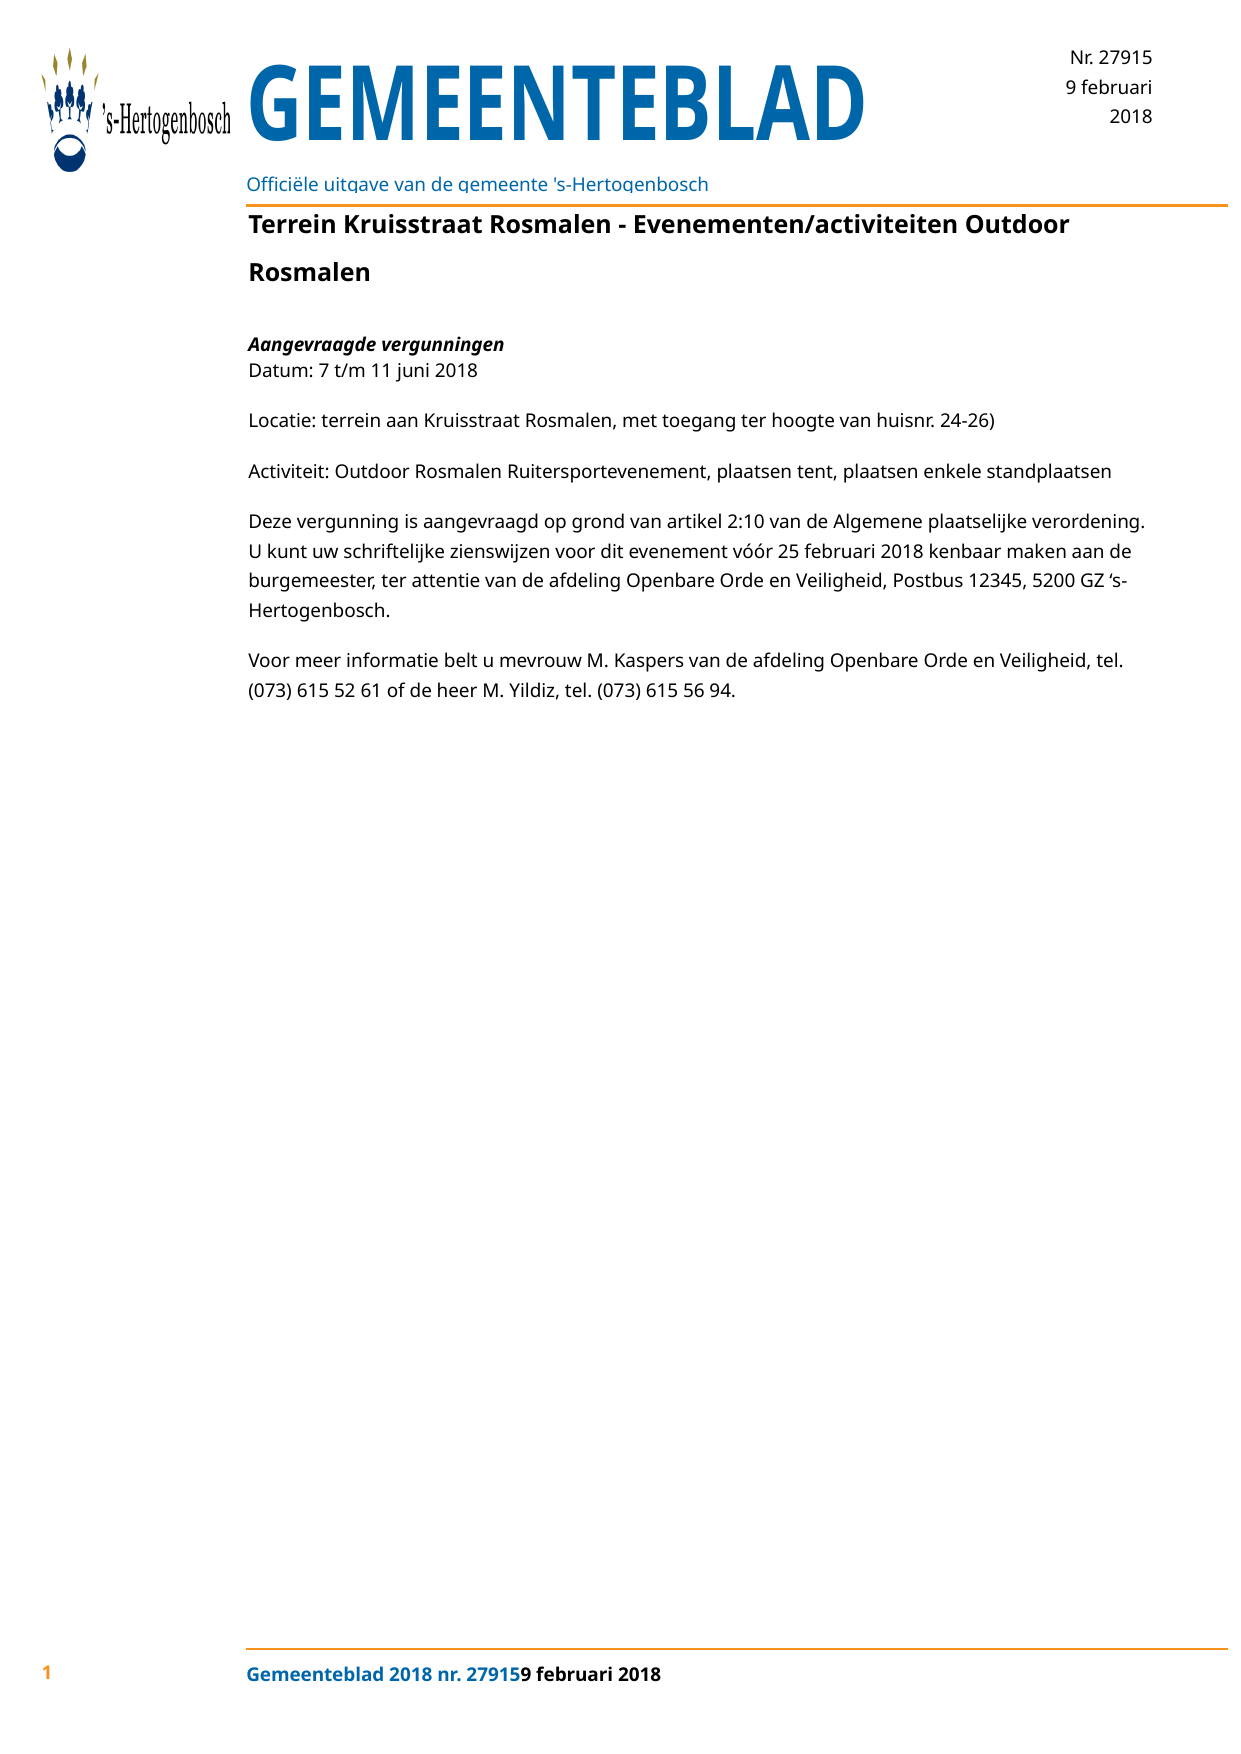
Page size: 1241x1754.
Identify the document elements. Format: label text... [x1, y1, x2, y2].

text Terrein Kruisstraat Rosmalen - Evenementen/activiteiten Outdoor Rosmalen [248, 207, 1152, 288]
text Activiteit: Outdoor Rosmalen Ruitersportevenement, plaatsen tent, plaatsen enkele standplaatsen [248, 458, 1152, 484]
text Aangevraagde vergunningen [248, 331, 1152, 357]
picture [41, 47, 231, 172]
text Datum: 7 t/m 11 juni 2018 [248, 357, 1152, 383]
text Locatie: terrein aan Kruisstraat Rosmalen, met toegang ter hoogte van huisnr. 24-26) [248, 408, 1152, 433]
text Voor meer informatie belt u mevrouw M. Kaspers van de afdeling Openbare Orde en Veiligheid, tel. (073) 615 52 61 of de heer M. Yildiz, tel. (073) 615 56 94. [248, 648, 1152, 703]
text Deze vergunning is aangevraagd op grond van artikel 2:10 van de Algemene plaatselijke verordening. U kunt uw schriftelijke zienswijzen voor dit evenement vóór 25 februari 2018 kenbaar maken aan de burgemeester, ter attentie van de afdeling Openbare Orde en Veiligheid, Postbus 12345, 5200 GZ ‘s-Hertogenbosch. [248, 508, 1152, 623]
